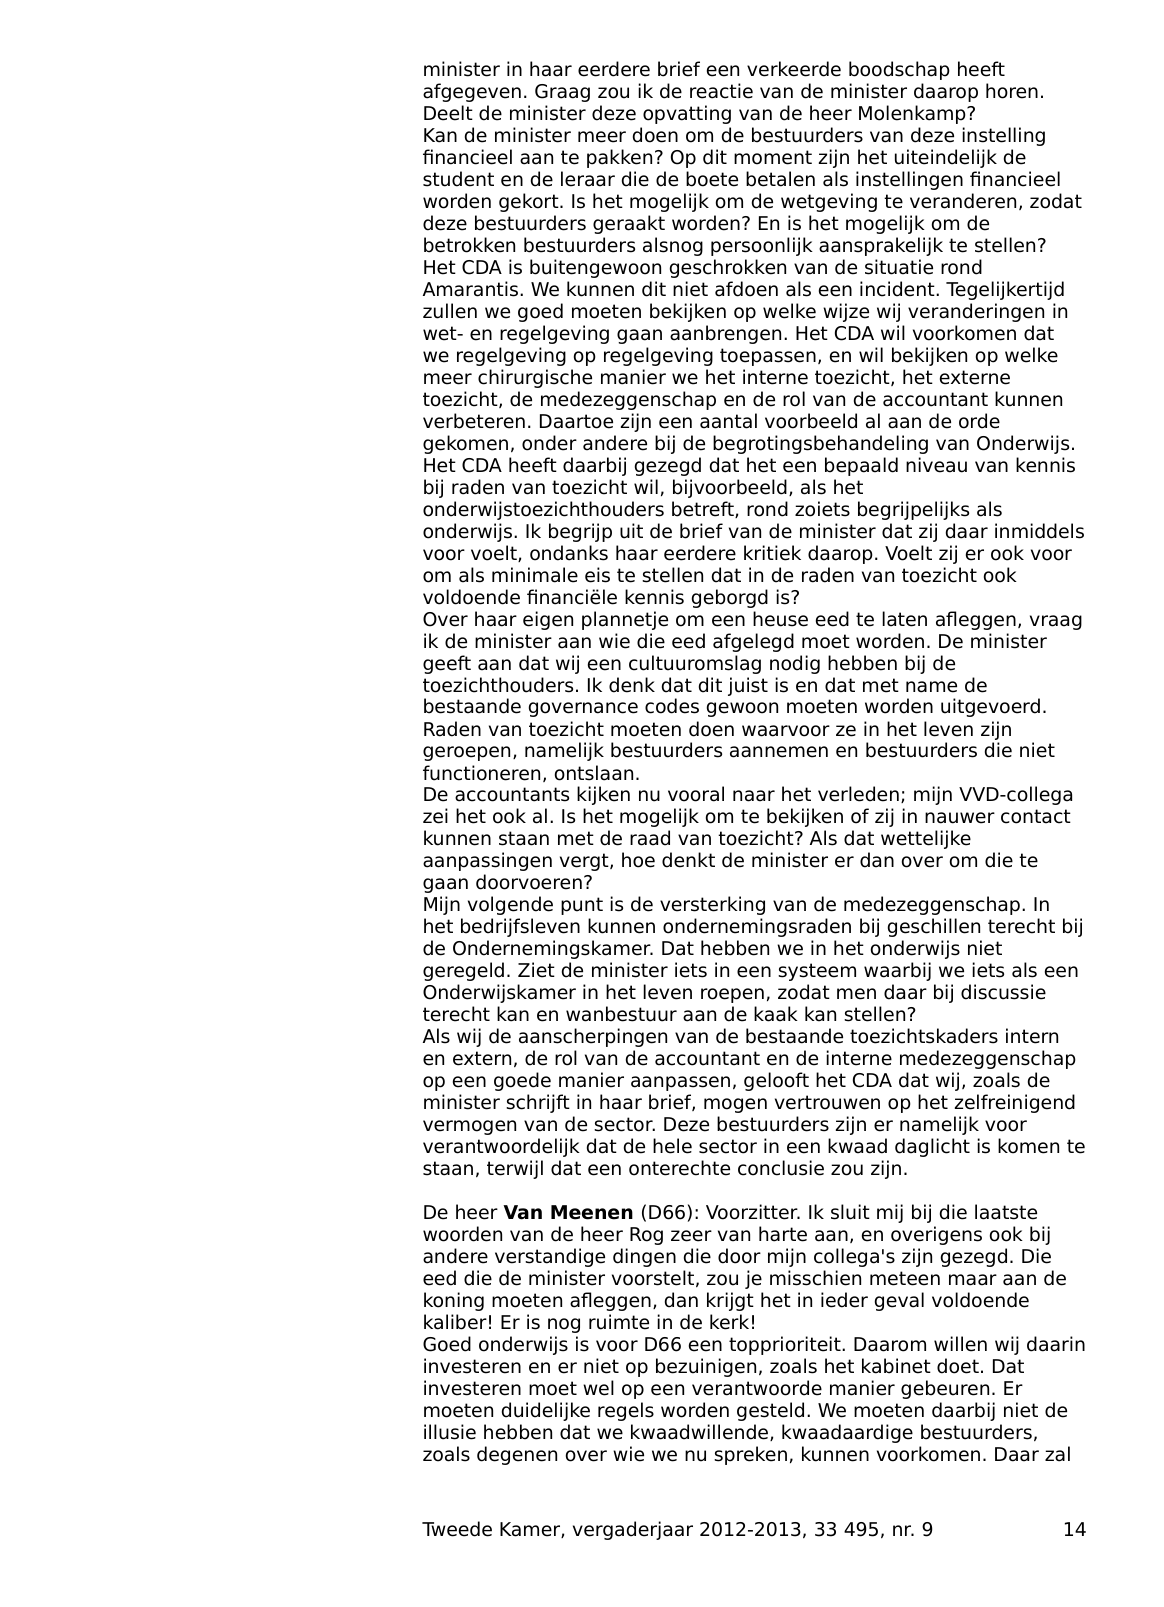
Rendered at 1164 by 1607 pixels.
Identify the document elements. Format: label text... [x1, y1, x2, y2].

text Over haar eigen plannetje om een heuse eed te laten afleggen, vraag ik de minister aan wie die eed afgelegd moet worden. De minister geeft aan dat wij een cultuuromslag nodig hebben bij de toezichthouders. Ik denk dat dit juist is en dat met name de bestaande governance codes gewoon moeten worden uitgevoerd. Raden van toezicht moeten doen waarvoor ze in het leven zijn geroepen, namelijk bestuurders aannemen en bestuurders die niet functioneren, ontslaan. [422, 608, 1087, 784]
text Als wij de aanscherpingen van de bestaande toezichtskaders intern en extern, de rol van de accountant en de interne medezeggenschap op een goede manier aanpassen, gelooft het CDA dat wij, zoals de minister schrijft in haar brief, mogen vertrouwen op het zelfreinigend vermogen van de sector. Deze bestuurders zijn er namelijk voor verantwoordelijk dat de hele sector in een kwaad daglicht is komen te staan, terwijl dat een onterechte conclusie zou zijn. [422, 1026, 1087, 1180]
text Het CDA is buitengewoon geschrokken van de situatie rond Amarantis. We kunnen dit niet afdoen als een incident. Tegelijkertijd zullen we goed moeten bekijken op welke wijze wij veranderingen in wet- en regelgeving gaan aanbrengen. Het CDA wil voorkomen dat we regelgeving op regelgeving toepassen, en wil bekijken op welke meer chirurgische manier we het interne toezicht, het externe toezicht, de medezeggenschap en de rol van de accountant kunnen verbeteren. Daartoe zijn een aantal voorbeeld al aan de orde gekomen, onder andere bij de begrotingsbehandeling van Onderwijs. Het CDA heeft daarbij gezegd dat het een bepaald niveau van kennis bij raden van toezicht wil, bijvoorbeeld, als het onderwijstoezichthouders betreft, rond zoiets begrijpelijks als onderwijs. Ik begrijp uit de brief van de minister dat zij daar inmiddels voor voelt, ondanks haar eerdere kritiek daarop. Voelt zij er ook voor om als minimale eis te stellen dat in de raden van toezicht ook voldoende financiële kennis geborgd is? [422, 257, 1087, 608]
text minister in haar eerdere brief een verkeerde boodschap heeft afgegeven. Graag zou ik de reactie van de minister daarop horen. Deelt de minister deze opvatting van de heer Molenkamp? [422, 59, 1087, 125]
text De heer Van Meenen (D66): Voorzitter. Ik sluit mij bij die laatste woorden van de heer Rog zeer van harte aan, en overigens ook bij andere verstandige dingen die door mijn collega's zijn gezegd. Die eed die de minister voorstelt, zou je misschien meteen maar aan de koning moeten afleggen, dan krijgt het in ieder geval voldoende kaliber! Er is nog ruimte in de kerk! [422, 1202, 1087, 1334]
text Kan de minister meer doen om de bestuurders van deze instelling financieel aan te pakken? Op dit moment zijn het uiteindelijk de student en de leraar die de boete betalen als instellingen financieel worden gekort. Is het mogelijk om de wetgeving te veranderen, zodat deze bestuurders geraakt worden? En is het mogelijk om de betrokken bestuurders alsnog persoonlijk aansprakelijk te stellen? [422, 125, 1087, 257]
text De accountants kijken nu vooral naar het verleden; mijn VVD-collega zei het ook al. Is het mogelijk om te bekijken of zij in nauwer contact kunnen staan met de raad van toezicht? Als dat wettelijke aanpassingen vergt, hoe denkt de minister er dan over om die te gaan doorvoeren? [422, 784, 1087, 894]
text Goed onderwijs is voor D66 een topprioriteit. Daarom willen wij daarin investeren en er niet op bezuinigen, zoals het kabinet doet. Dat investeren moet wel op een verantwoorde manier gebeuren. Er moeten duidelijke regels worden gesteld. We moeten daarbij niet de illusie hebben dat we kwaadwillende, kwaadaardige bestuurders, zoals degenen over wie we nu spreken, kunnen voorkomen. Daar zal [422, 1334, 1087, 1466]
text Mijn volgende punt is de versterking van de medezeggenschap. In het bedrijfsleven kunnen ondernemingsraden bij geschillen terecht bij de Ondernemingskamer. Dat hebben we in het onderwijs niet geregeld. Ziet de minister iets in een systeem waarbij we iets als een Onderwijskamer in het leven roepen, zodat men daar bij discussie terecht kan en wanbestuur aan de kaak kan stellen? [422, 894, 1087, 1026]
